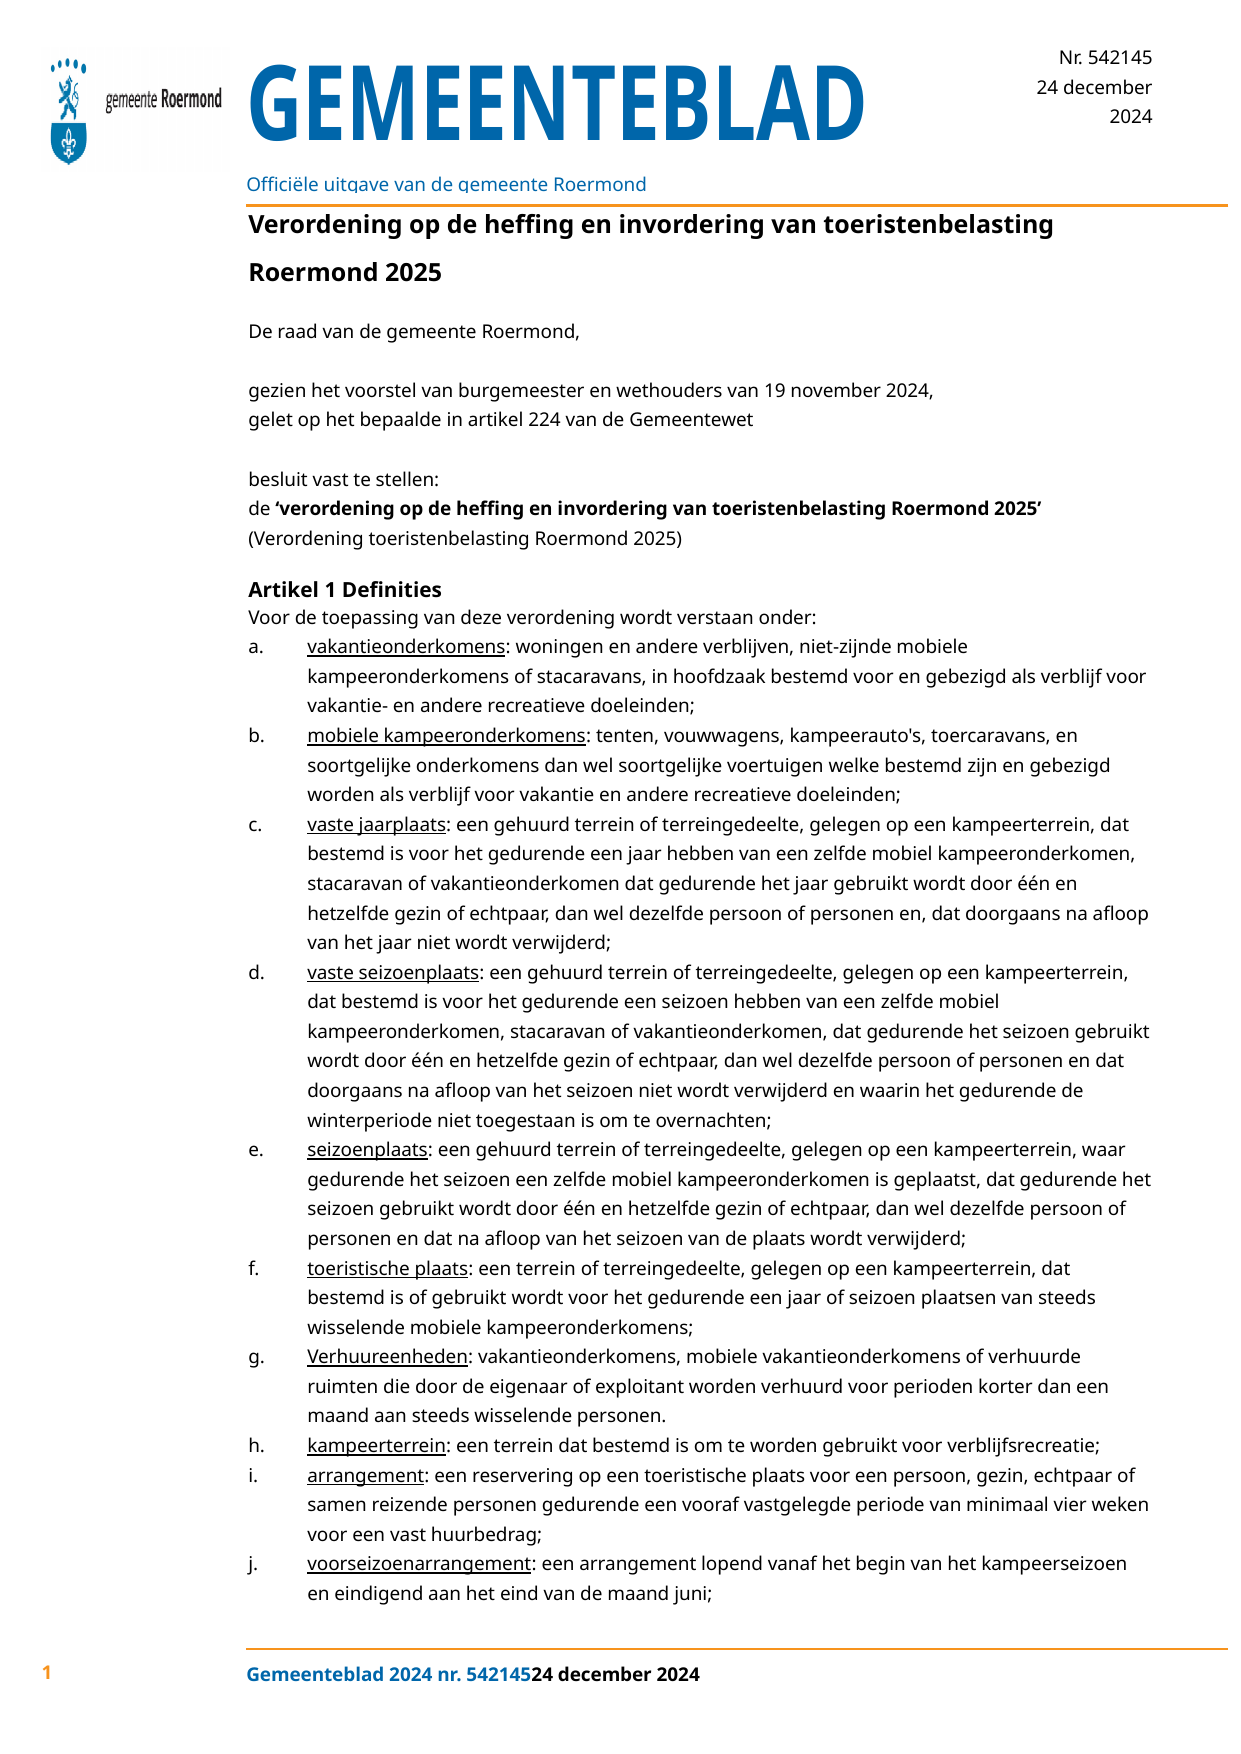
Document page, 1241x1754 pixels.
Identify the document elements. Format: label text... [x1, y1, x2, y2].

text de ‘verordening op de heffing en invordering van toeristenbelasting Roermond 2025’ [248, 495, 1152, 521]
list toeristische plaats: een terrein of terreingedeelte, gelegen op een kampeerterrein, dat bestemd is of gebruikt wordt voor het gedurende een jaar of seizoen plaatsen van steeds wisselende mobiele kampeeronderkomens; [248, 1255, 1152, 1339]
text gelet op het bepaalde in artikel 224 van de Gemeentewet [248, 407, 1152, 432]
list vaste seizoenplaats: een gehuurd terrein of terreingedeelte, gelegen op een kampeerterrein, dat bestemd is voor het gedurende een seizoen hebben van een zelfde mobiel kampeeronderkomen, stacaravan of vakantieonderkomen, dat gedurende het seizoen gebruikt wordt door één en hetzelfde gezin of echtpaar, dan wel dezelfde persoon of personen en dat doorgaans na afloop van het seizoen niet wordt verwijderd en waarin het gedurende de winterperiode niet toegestaan is om te overnachten; [248, 959, 1152, 1132]
text (Verordening toeristenbelasting Roermond 2025) [248, 525, 1152, 551]
text De raad van de gemeente Roermond, [248, 318, 1152, 344]
list Verhuureenheden: vakantieonderkomens, mobiele vakantieonderkomens of verhuurde ruimten die door de eigenaar of exploitant worden verhuurd voor perioden korter dan een maand aan steeds wisselende personen. [248, 1343, 1152, 1428]
picture [41, 47, 231, 172]
list arrangement: een reservering op een toeristische plaats voor een persoon, gezin, echtpaar of samen reizende personen gedurende een vooraf vastgelegde periode van minimaal vier weken voor een vast huurbedrag; [248, 1462, 1152, 1547]
list kampeerterrein: een terrein dat bestemd is om te worden gebruikt voor verblijfsrecreatie; [248, 1432, 1152, 1458]
list mobiele kampeeronderkomens: tenten, vouwwagens, kampeerauto's, toercaravans, en soortgelijke onderkomens dan wel soortgelijke voertuigen welke bestemd zijn en gebezigd worden als verblijf voor vakantie en andere recreatieve doeleinden; [248, 722, 1152, 807]
text gezien het voorstel van burgemeester en wethouders van 19 november 2024, [248, 377, 1152, 403]
text Verordening op de heffing en invordering van toeristenbelasting Roermond 2025 [248, 207, 1152, 288]
list seizoenplaats: een gehuurd terrein of terreingedeelte, gelegen op een kampeerterrein, waar gedurende het seizoen een zelfde mobiel kampeeronderkomen is geplaatst, dat gedurende het seizoen gebruikt wordt door één en hetzelfde gezin of echtpaar, dan wel dezelfde persoon of personen en dat na afloop van het seizoen van de plaats wordt verwijderd; [248, 1136, 1152, 1251]
list voorseizoenarrangement: een arrangement lopend vanaf het begin van het kampeerseizoen en eindigend aan het eind van de maand juni; [248, 1551, 1152, 1606]
text besluit vast te stellen: [248, 466, 1152, 492]
text Artikel 1 Definities [248, 575, 1152, 604]
list vaste jaarplaats: een gehuurd terrein of terreingedeelte, gelegen op een kampeerterrein, dat bestemd is voor het gedurende een jaar hebben van een zelfde mobiel kampeeronderkomen, stacaravan of vakantieonderkomen dat gedurende het jaar gebruikt wordt door één en hetzelfde gezin of echtpaar, dan wel dezelfde persoon of personen en, dat doorgaans na afloop van het jaar niet wordt verwijderd; [248, 811, 1152, 955]
list vakantieonderkomens: woningen en andere verblijven, niet-zijnde mobiele kampeeronderkomens of stacaravans, in hoofdzaak bestemd voor en gebezigd als verblijf voor vakantie- en andere recreatieve doeleinden; [248, 633, 1152, 718]
text Voor de toepassing van deze verordening wordt verstaan onder: [248, 604, 1152, 629]
